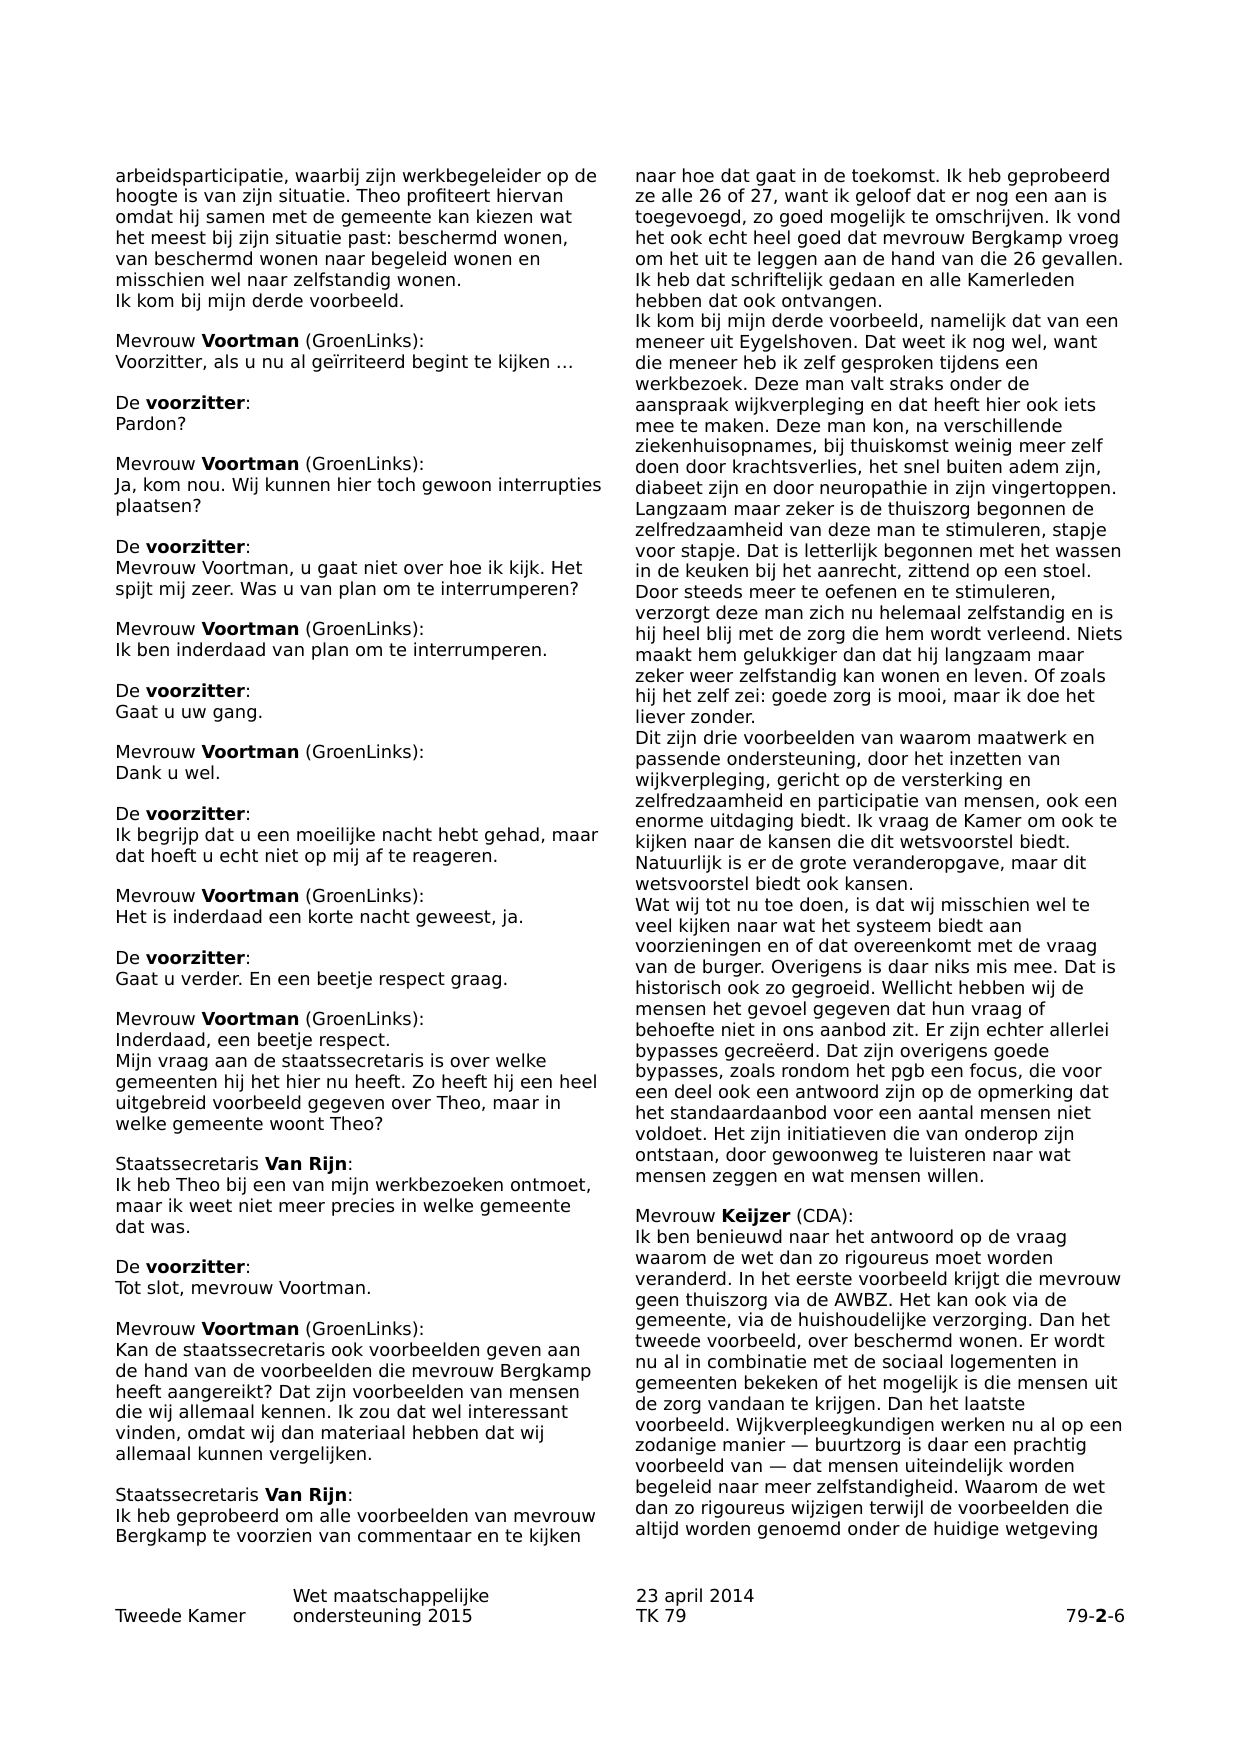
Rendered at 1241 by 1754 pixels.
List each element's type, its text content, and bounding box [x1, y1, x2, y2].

text Mevrouw Voortman, u gaat niet over hoe ik kijk. Het spijt mij zeer. Was u van plan om te interrumperen? [115, 557, 605, 599]
text De voorzitter: [115, 804, 605, 824]
text Gaat u uw gang. [115, 701, 605, 722]
text De voorzitter: [115, 393, 605, 413]
text Mevrouw Voortman (GroenLinks): [115, 619, 605, 640]
text Pardon? [115, 413, 605, 434]
text Mevrouw Keijzer (CDA): [635, 1206, 1125, 1227]
text Staatssecretaris Van Rijn: [115, 1485, 605, 1505]
text Ik heb geprobeerd om alle voorbeelden van mevrouw Bergkamp te voorzien van commentaar en te kijken [115, 1505, 605, 1547]
text naar hoe dat gaat in de toekomst. Ik heb geprobeerd ze alle 26 of 27, want ik geloof dat er nog een aan is toegevoegd, zo goed mogelijk te omschrijven. Ik vond het ook echt heel goed dat mevrouw Bergkamp vroeg om het uit te leggen aan de hand van die 26 gevallen. Ik heb dat schriftelijk gedaan en alle Kamerleden hebben dat ook ontvangen. [635, 165, 1125, 311]
text De voorzitter: [115, 681, 605, 701]
text Staatssecretaris Van Rijn: [115, 1154, 605, 1175]
text arbeidsparticipatie, waarbij zijn werkbegeleider op de hoogte is van zijn situatie. Theo profiteert hiervan omdat hij samen met de gemeente kan kiezen wat het meest bij zijn situatie past: beschermd wonen, van beschermd wonen naar begeleid wonen en misschien wel naar zelfstandig wonen. [115, 165, 605, 290]
text Wat wij tot nu toe doen, is dat wij misschien wel te veel kijken naar wat het systeem biedt aan voorzieningen en of dat overeenkomt met de vraag van de burger. Overigens is daar niks mis mee. Dat is historisch ook zo gegroeid. Wellicht hebben wij de mensen het gevoel gegeven dat hun vraag of behoefte niet in ons aanbod zit. Er zijn echter allerlei bypasses gecreëerd. Dat zijn overigens goede bypasses, zoals rondom het pgb een focus, die voor een deel ook een antwoord zijn op de opmerking dat het standaardaanbod voor een aantal mensen niet voldoet. Het zijn initiatieven die van onderop zijn ontstaan, door gewoonweg te luisteren naar wat mensen zeggen en wat mensen willen. [635, 894, 1125, 1186]
text De voorzitter: [115, 537, 605, 557]
text Mevrouw Voortman (GroenLinks): [115, 331, 605, 352]
text Mevrouw Voortman (GroenLinks): [115, 742, 605, 763]
text Mevrouw Voortman (GroenLinks): [115, 1009, 605, 1030]
text Inderdaad, een beetje respect. [115, 1030, 605, 1051]
text Ja, kom nou. Wij kunnen hier toch gewoon interrupties plaatsen? [115, 475, 605, 517]
text Mijn vraag aan de staatssecretaris is over welke gemeenten hij het hier nu heeft. Zo heeft hij een heel uitgebreid voorbeeld gegeven over Theo, maar in welke gemeente woont Theo? [115, 1051, 605, 1134]
text De voorzitter: [115, 1257, 605, 1278]
text De voorzitter: [115, 948, 605, 968]
text Ik heb Theo bij een van mijn werkbezoeken ontmoet, maar ik weet niet meer precies in welke gemeente dat was. [115, 1175, 605, 1237]
text Mevrouw Voortman (GroenLinks): [115, 886, 605, 907]
text Voorzitter, als u nu al geïrriteerd begint te kijken … [115, 352, 605, 373]
text Gaat u verder. En een beetje respect graag. [115, 968, 605, 989]
text Dank u wel. [115, 763, 605, 784]
text Tot slot, mevrouw Voortman. [115, 1278, 605, 1299]
text Mevrouw Voortman (GroenLinks): [115, 1319, 605, 1340]
text Dit zijn drie voorbeelden van waarom maatwerk en passende ondersteuning, door het inzetten van wijkverpleging, gericht op de versterking en zelfredzaamheid en participatie van mensen, ook een enorme uitdaging biedt. Ik vraag de Kamer om ook te kijken naar de kansen die dit wetsvoorstel biedt. Natuurlijk is er de grote veranderopgave, maar dit wetsvoorstel biedt ook kansen. [635, 728, 1125, 894]
text Ik ben inderdaad van plan om te interrumperen. [115, 640, 605, 661]
text Het is inderdaad een korte nacht geweest, ja. [115, 907, 605, 928]
text Kan de staatssecretaris ook voorbeelden geven aan de hand van de voorbeelden die mevrouw Bergkamp heeft aangereikt? Dat zijn voorbeelden van mensen die wij allemaal kennen. Ik zou dat wel interessant vinden, omdat wij dan materiaal hebben dat wij allemaal kunnen vergelijken. [115, 1340, 605, 1465]
text Ik kom bij mijn derde voorbeeld, namelijk dat van een meneer uit Eygelshoven. Dat weet ik nog wel, want die meneer heb ik zelf gesproken tijdens een werkbezoek. Deze man valt straks onder de aanspraak wijkverpleging en dat heeft hier ook iets mee te maken. Deze man kon, na verschillende ziekenhuisopnames, bij thuiskomst weinig meer zelf doen door krachtsverlies, het snel buiten adem zijn, diabeet zijn en door neuropathie in zijn vingertoppen. Langzaam maar zeker is de thuiszorg begonnen de zelfredzaamheid van deze man te stimuleren, stapje voor stapje. Dat is letterlijk begonnen met het wassen in de keuken bij het aanrecht, zittend op een stoel. Door steeds meer te oefenen en te stimuleren, verzorgt deze man zich nu helemaal zelfstandig en is hij heel blij met de zorg die hem wordt verleend. Niets maakt hem gelukkiger dan dat hij langzaam maar zeker weer zelfstandig kan wonen en leven. Of zoals hij het zelf zei: goede zorg is mooi, maar ik doe het liever zonder. [635, 311, 1125, 728]
text Mevrouw Voortman (GroenLinks): [115, 454, 605, 475]
text Ik ben benieuwd naar het antwoord op de vraag waarom de wet dan zo rigoureus moet worden veranderd. In het eerste voorbeeld krijgt die mevrouw geen thuiszorg via de AWBZ. Het kan ook via de gemeente, via de huishoudelijke verzorging. Dan het tweede voorbeeld, over beschermd wonen. Er wordt nu al in combinatie met de sociaal logementen in gemeenten bekeken of het mogelijk is die mensen uit de zorg vandaan te krijgen. Dan het laatste voorbeeld. Wijkverpleegkundigen werken nu al op een zodanige manier — buurtzorg is daar een prachtig voorbeeld van — dat mensen uiteindelijk worden begeleid naar meer zelfstandigheid. Waarom de wet dan zo rigoureus wijzigen terwijl de voorbeelden die altijd worden genoemd onder de huidige wetgeving [635, 1227, 1125, 1539]
text Ik begrijp dat u een moeilijke nacht hebt gehad, maar dat hoeft u echt niet op mij af te reageren. [115, 824, 605, 866]
text Ik kom bij mijn derde voorbeeld. [115, 290, 605, 311]
